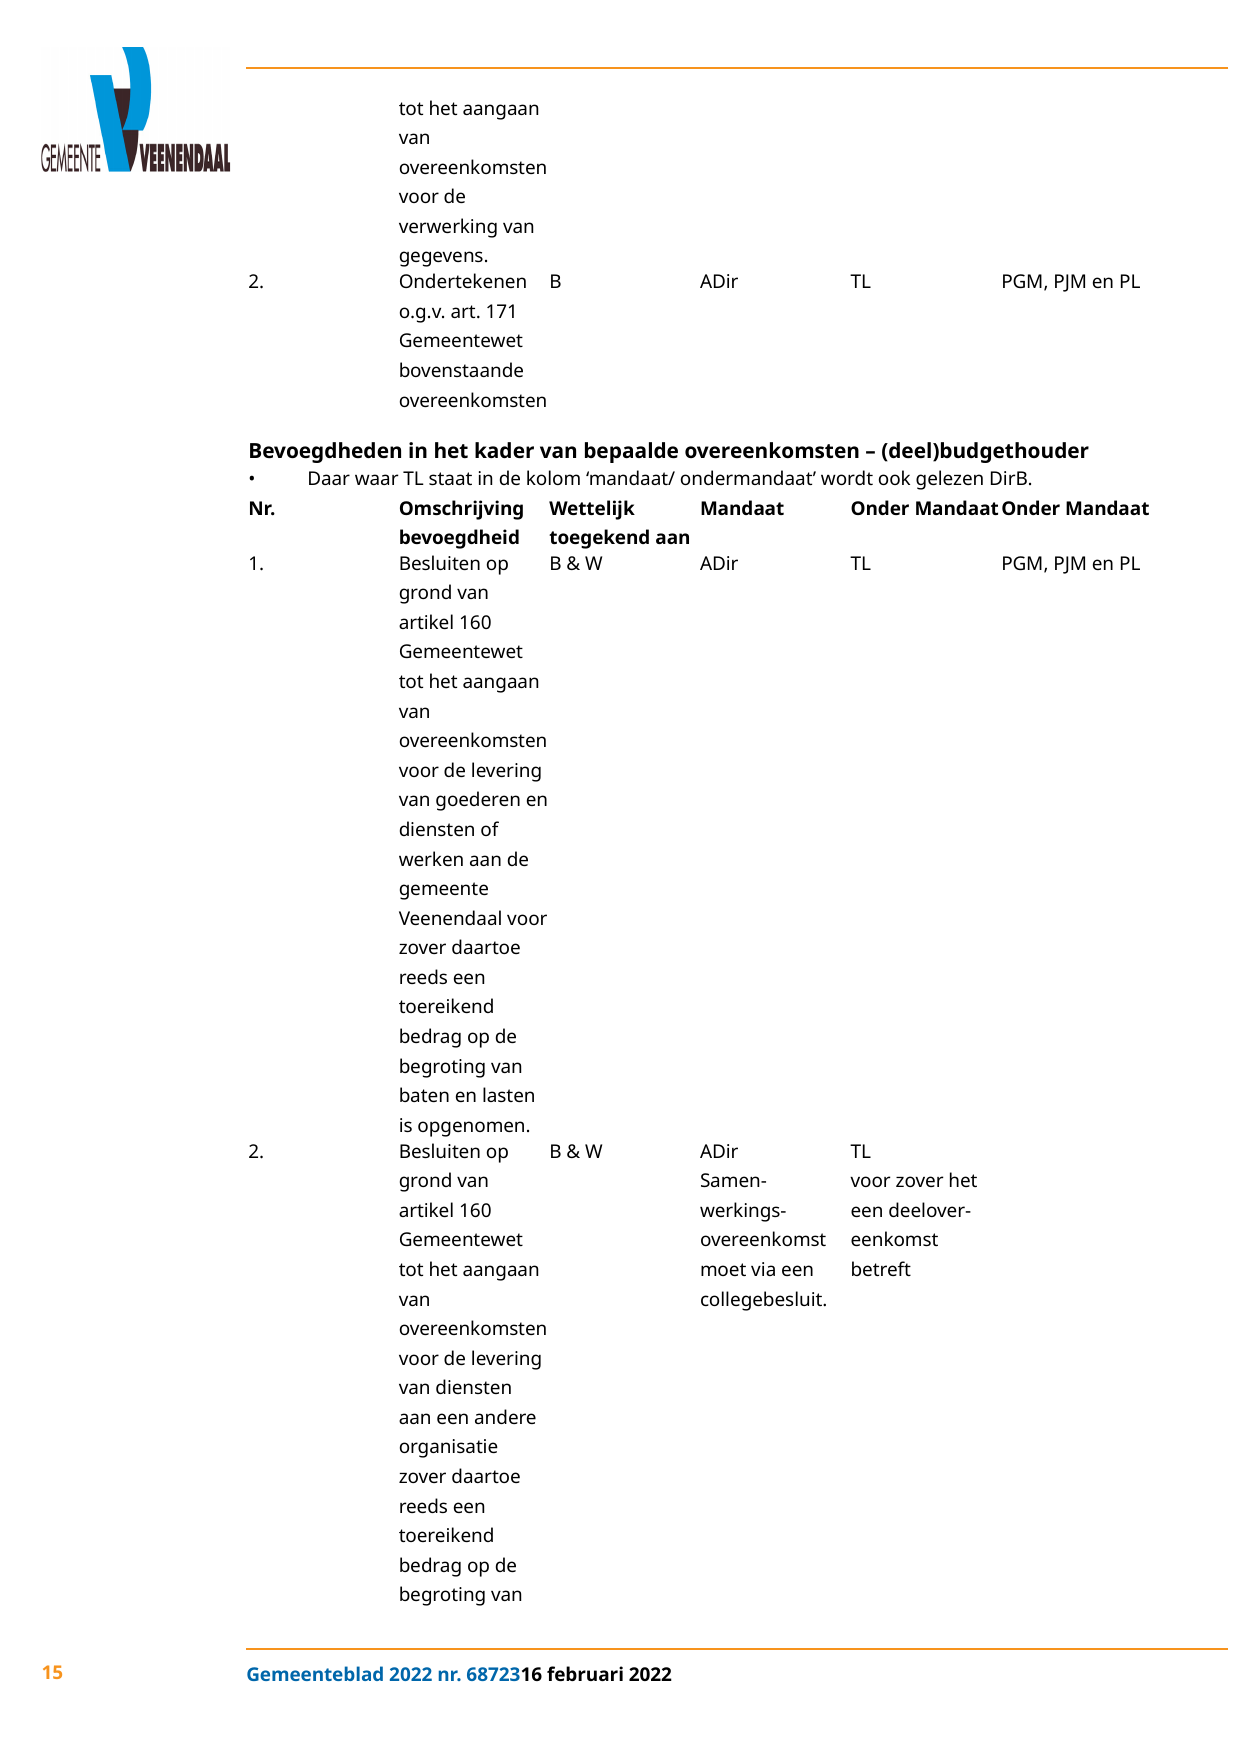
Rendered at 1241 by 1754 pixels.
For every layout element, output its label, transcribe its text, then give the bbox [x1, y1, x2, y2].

table_cell B [549, 269, 700, 412]
table_cell ADir [700, 269, 850, 412]
table_cell [700, 95, 850, 268]
table_header Onder Mandaat [1001, 495, 1152, 550]
table_cell Ondertekenen o.g.v. art. 171 Gemeentewet bovenstaande overeenkomsten [399, 269, 549, 412]
table_header Mandaat [700, 495, 850, 550]
table_cell [1001, 1138, 1152, 1607]
table_header Onder Mandaat [850, 495, 1001, 550]
table_cell tot het aangaan van overeenkomsten voor de verwerking van gegevens. [399, 95, 549, 268]
table_cell ADir Samen-werkings-overeenkomst moet via een collegebesluit. [700, 1138, 850, 1607]
table_cell 2. [248, 1138, 398, 1607]
table_cell Besluiten op grond van artikel 160 Gemeentewet tot het aangaan van overeenkomsten voor de levering van goederen en diensten of werken aan de gemeente Veenendaal voor zover daartoe reeds een toereikend bedrag op de begroting van baten en lasten is opgenomen. [399, 550, 549, 1138]
table_cell 2. [248, 269, 398, 412]
table_header Omschrijving bevoegdheid [399, 495, 549, 550]
table_cell Besluiten op grond van artikel 160 Gemeentewet tot het aangaan van overeenkomsten voor de levering van diensten aan een andere organisatie zover daartoe reeds een toereikend bedrag op de begroting van [399, 1138, 549, 1607]
table_cell ADir [700, 550, 850, 1138]
table_header Wettelijk toegekend aan [549, 495, 700, 550]
table_header Nr. [248, 495, 398, 550]
table_cell B & W [549, 550, 700, 1138]
table_cell TL [850, 269, 1001, 412]
text Bevoegdheden in het kader van bepaalde overeenkomsten – (deel)budgethouder [248, 437, 1152, 465]
table_cell TL voor zover het een deelover-eenkomst betreft [850, 1138, 1001, 1607]
table_cell 1. [248, 550, 398, 1138]
table_cell [1001, 95, 1152, 268]
table_cell PGM, PJM en PL [1001, 550, 1152, 1138]
table_cell [248, 95, 398, 268]
picture [123, 47, 231, 172]
list Daar waar TL staat in de kolom ‘mandaat/ ondermandaat’ wordt ook gelezen DirB. [248, 465, 1152, 491]
table_cell TL [850, 550, 1001, 1138]
table_cell PGM, PJM en PL [1001, 269, 1152, 412]
table_cell B & W [549, 1138, 700, 1607]
table_cell [549, 95, 700, 268]
picture [41, 47, 130, 172]
table_cell [850, 95, 1001, 268]
